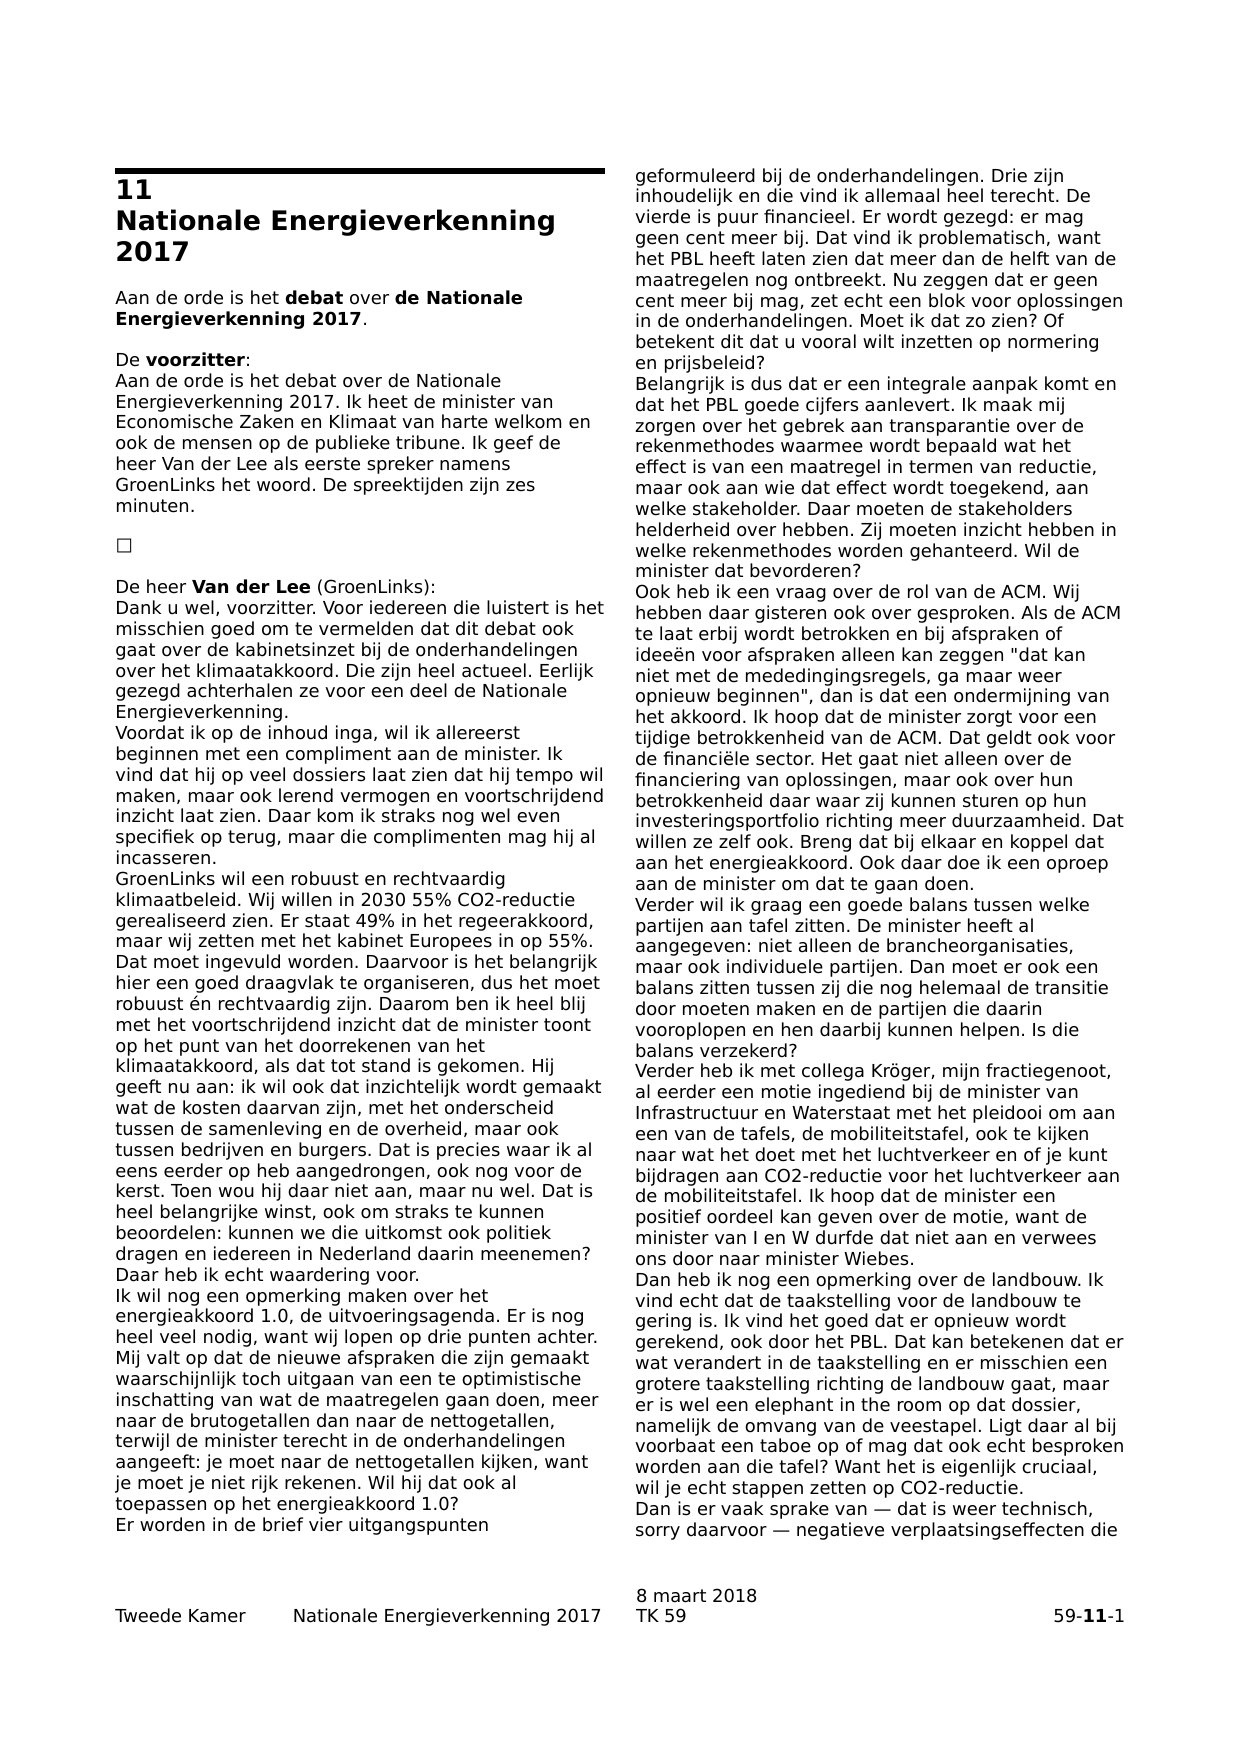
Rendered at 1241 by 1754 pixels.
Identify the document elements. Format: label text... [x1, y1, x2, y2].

text Ook heb ik een vraag over de rol van de ACM. Wij hebben daar gisteren ook over gesproken. Als de ACM te laat erbij wordt betrokken en bij afspraken of ideeën voor afspraken alleen kan zeggen "dat kan niet met de mededingingsregels, ga maar weer opnieuw beginnen", dan is dat een ondermijning van het akkoord. Ik hoop dat de minister zorgt voor een tijdige betrokkenheid van de ACM. Dat geldt ook voor de financiële sector. Het gaat niet alleen over de financiering van oplossingen, maar ook over hun betrokkenheid daar waar zij kunnen sturen op hun investeringsportfolio richting meer duurzaamheid. Dat willen ze zelf ook. Breng dat bij elkaar en koppel dat aan het energieakkoord. Ook daar doe ik een oproep aan de minister om dat te gaan doen. [635, 582, 1125, 894]
text Verder heb ik met collega Kröger, mijn fractiegenoot, al eerder een motie ingediend bij de minister van Infrastructuur en Waterstaat met het pleidooi om aan een van de tafels, de mobiliteitstafel, ook te kijken naar wat het doet met het luchtverkeer en of je kunt bijdragen aan CO2-reductie voor het luchtverkeer aan de mobiliteitstafel. Ik hoop dat de minister een positief oordeel kan geven over de motie, want de minister van I en W durfde dat niet aan en verwees ons door naar minister Wiebes. [635, 1061, 1125, 1269]
text Belangrijk is dus dat er een integrale aanpak komt en dat het PBL goede cijfers aanlevert. Ik maak mij zorgen over het gebrek aan transparantie over de rekenmethodes waarmee wordt bepaald wat het effect is van een maatregel in termen van reductie, maar ook aan wie dat effect wordt toegekend, aan welke stakeholder. Daar moeten de stakeholders helderheid over hebben. Zij moeten inzicht hebben in welke rekenmethodes worden gehanteerd. Wil de minister dat bevorderen? [635, 374, 1125, 582]
text Dan is er vaak sprake van — dat is weer technisch, sorry daarvoor — negatieve verplaatsingseffecten die [635, 1499, 1125, 1540]
title 11 Nationale Energieverkenning 2017 [115, 174, 605, 268]
text geformuleerd bij de onderhandelingen. Drie zijn inhoudelijk en die vind ik allemaal heel terecht. De vierde is puur financieel. Er wordt gezegd: er mag geen cent meer bij. Dat vind ik problematisch, want het PBL heeft laten zien dat meer dan de helft van de maatregelen nog ontbreekt. Nu zeggen dat er geen cent meer bij mag, zet echt een blok voor oplossingen in de onderhandelingen. Moet ik dat zo zien? Of betekent dit dat u vooral wilt inzetten op normering en prijsbeleid? [635, 165, 1125, 374]
text Er worden in de brief vier uitgangspunten [115, 1514, 605, 1535]
text Voordat ik op de inhoud inga, wil ik allereerst beginnen met een compliment aan de minister. Ik vind dat hij op veel dossiers laat zien dat hij tempo wil maken, maar ook lerend vermogen en voortschrijdend inzicht laat zien. Daar kom ik straks nog wel even specifiek op terug, maar die complimenten mag hij al incasseren. [115, 723, 605, 869]
text De heer Van der Lee (GroenLinks): [115, 577, 605, 598]
text Dan heb ik nog een opmerking over de landbouw. Ik vind echt dat de taakstelling voor de landbouw te gering is. Ik vind het goed dat er opnieuw wordt gerekend, ook door het PBL. Dat kan betekenen dat er wat verandert in de taakstelling en er misschien een grotere taakstelling richting de landbouw gaat, maar er is wel een elephant in the room op dat dossier, namelijk de omvang van de veestapel. Ligt daar al bij voorbaat een taboe op of mag dat ook echt besproken worden aan die tafel? Want het is eigenlijk cruciaal, wil je echt stappen zetten op CO2-reductie. [635, 1269, 1125, 1499]
text Verder wil ik graag een goede balans tussen welke partijen aan tafel zitten. De minister heeft al aangegeven: niet alleen de brancheorganisaties, maar ook individuele partijen. Dan moet er ook een balans zitten tussen zij die nog helemaal de transitie door moeten maken en de partijen die daarin vooroplopen en hen daarbij kunnen helpen. Is die balans verzekerd? [635, 894, 1125, 1061]
text De voorzitter: [115, 350, 605, 371]
text Aan de orde is het debat over de Nationale Energieverkenning 2017. Ik heet de minister van Economische Zaken en Klimaat van harte welkom en ook de mensen op de publieke tribune. Ik geef de heer Van der Lee als eerste spreker namens GroenLinks het woord. De spreektijden zijn zes minuten. [115, 371, 605, 516]
text Ik wil nog een opmerking maken over het energieakkoord 1.0, de uitvoeringsagenda. Er is nog heel veel nodig, want wij lopen op drie punten achter. Mij valt op dat de nieuwe afspraken die zijn gemaakt waarschijnlijk toch uitgaan van een te optimistische inschatting van wat de maatregelen gaan doen, meer naar de brutogetallen dan naar de nettogetallen, terwijl de minister terecht in de onderhandelingen aangeeft: je moet naar de nettogetallen kijken, want je moet je niet rijk rekenen. Wil hij dat ook al toepassen op het energieakkoord 1.0? [115, 1285, 605, 1514]
text Aan de orde is het debat over de Nationale Energieverkenning 2017. [115, 288, 605, 330]
text GroenLinks wil een robuust en rechtvaardig klimaatbeleid. Wij willen in 2030 55% CO2-reductie gerealiseerd zien. Er staat 49% in het regeerakkoord, maar wij zetten met het kabinet Europees in op 55%. Dat moet ingevuld worden. Daarvoor is het belangrijk hier een goed draagvlak te organiseren, dus het moet robuust én rechtvaardig zijn. Daarom ben ik heel blij met het voortschrijdend inzicht dat de minister toont op het punt van het doorrekenen van het klimaatakkoord, als dat tot stand is gekomen. Hij geeft nu aan: ik wil ook dat inzichtelijk wordt gemaakt wat de kosten daarvan zijn, met het onderscheid tussen de samenleving en de overheid, maar ook tussen bedrijven en burgers. Dat is precies waar ik al eens eerder op heb aangedrongen, ook nog voor de kerst. Toen wou hij daar niet aan, maar nu wel. Dat is heel belangrijke winst, ook om straks te kunnen beoordelen: kunnen we die uitkomst ook politiek dragen en iedereen in Nederland daarin meenemen? Daar heb ik echt waardering voor. [115, 869, 605, 1285]
text Dank u wel, voorzitter. Voor iedereen die luistert is het misschien goed om te vermelden dat dit debat ook gaat over de kabinetsinzet bij de onderhandelingen over het klimaatakkoord. Die zijn heel actueel. Eerlijk gezegd achterhalen ze voor een deel de Nationale Energieverkenning. [115, 598, 605, 723]
text ⬜ [115, 536, 605, 557]
